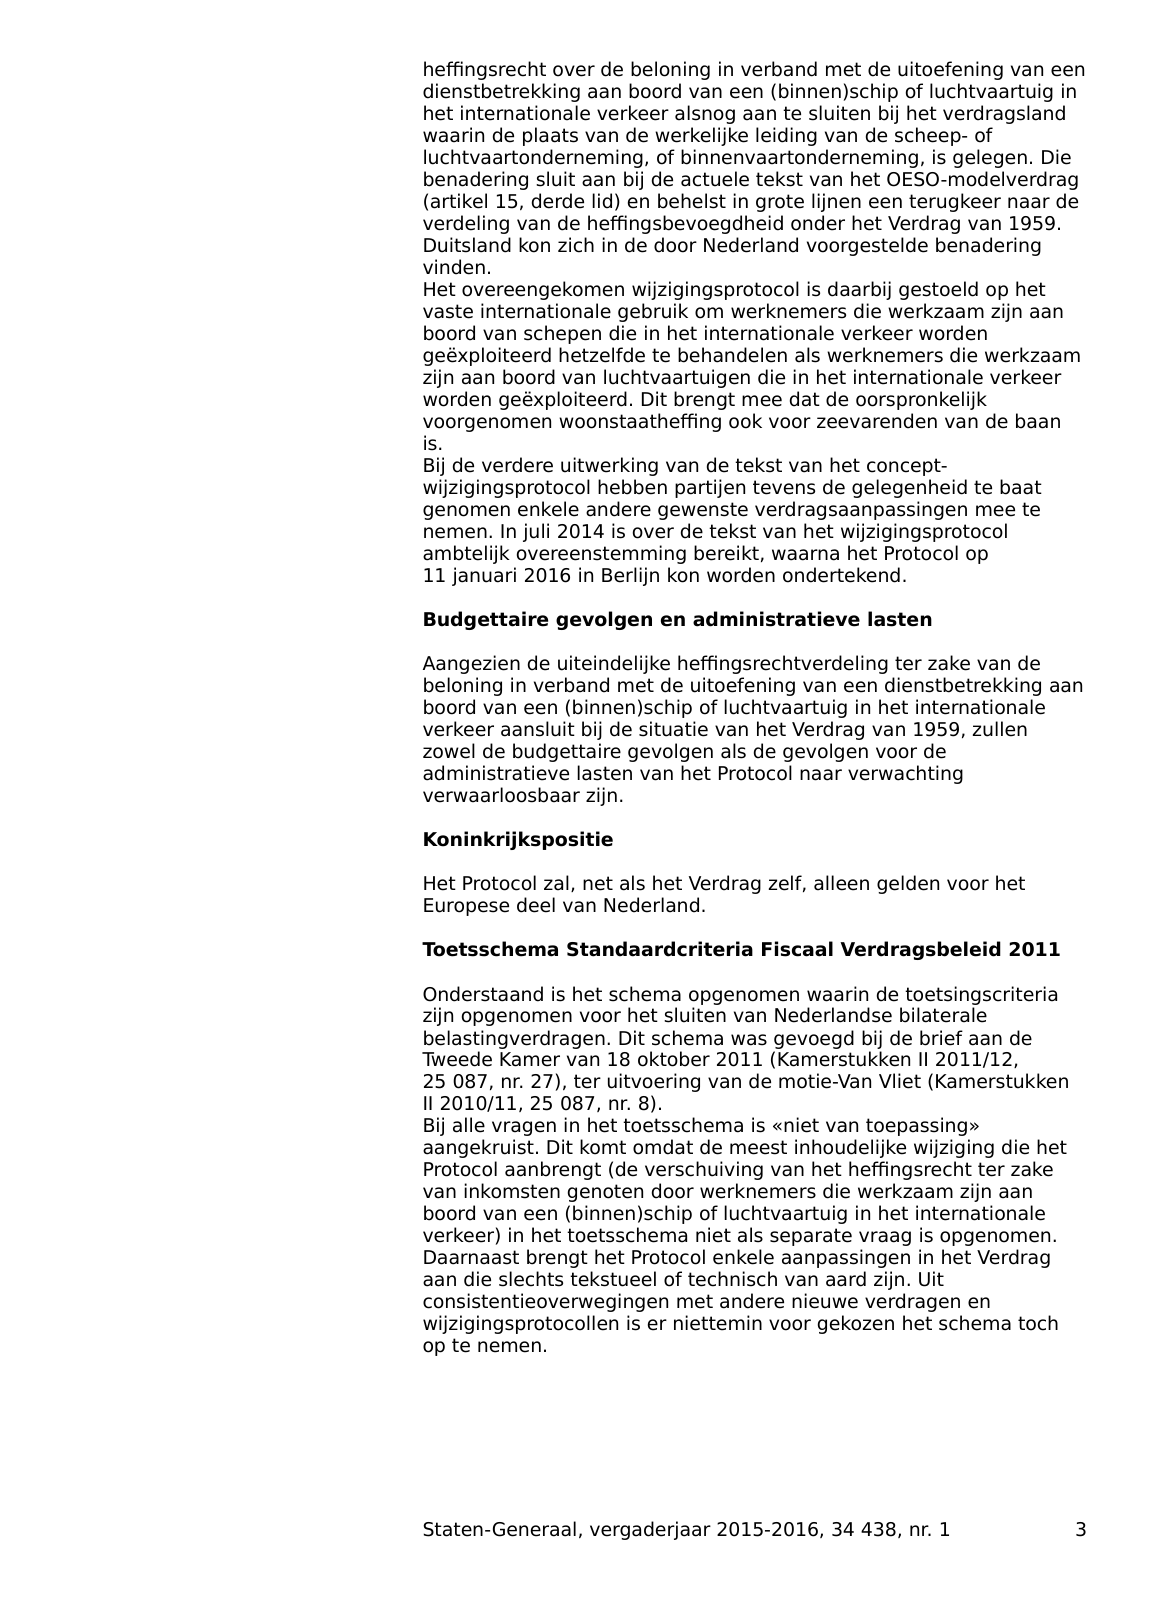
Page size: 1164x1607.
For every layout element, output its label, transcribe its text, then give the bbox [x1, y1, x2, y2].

subtitle Budgettaire gevolgen en administratieve lasten [422, 609, 1087, 631]
text Bij de verdere uitwerking van de tekst van het concept-wijzigingsprotocol hebben partijen tevens de gelegenheid te baat genomen enkele andere gewenste verdragsaanpassingen mee te nemen. In juli 2014 is over de tekst van het wijzigingsprotocol ambtelijk overeenstemming bereikt, waarna het Protocol op 11 januari 2016 in Berlijn kon worden ondertekend. [422, 455, 1087, 587]
text Het overeengekomen wijzigingsprotocol is daarbij gestoeld op het vaste internationale gebruik om werknemers die werkzaam zijn aan boord van schepen die in het internationale verkeer worden geëxploiteerd hetzelfde te behandelen als werknemers die werkzaam zijn aan boord van luchtvaartuigen die in het internationale verkeer worden geëxploiteerd. Dit brengt mee dat de oorspronkelijk voorgenomen woonstaatheffing ook voor zeevarenden van de baan is. [422, 279, 1087, 455]
text Onderstaand is het schema opgenomen waarin de toetsingscriteria zijn opgenomen voor het sluiten van Nederlandse bilaterale belastingverdragen. Dit schema was gevoegd bij de brief aan de Tweede Kamer van 18 oktober 2011 (Kamerstukken II 2011/12, 25 087, nr. 27), ter uitvoering van de motie-Van Vliet (Kamerstukken II 2010/11, 25 087, nr. 8). [422, 983, 1087, 1115]
text Aangezien de uiteindelijke heffingsrechtverdeling ter zake van de beloning in verband met de uitoefening van een dienstbetrekking aan boord van een (binnen)schip of luchtvaartuig in het internationale verkeer aansluit bij de situatie van het Verdrag van 1959, zullen zowel de budgettaire gevolgen als de gevolgen voor de administratieve lasten van het Protocol naar verwachting verwaarloosbaar zijn. [422, 653, 1087, 807]
subtitle Koninkrijkspositie [422, 829, 1087, 851]
subtitle Toetsschema Standaardcriteria Fiscaal Verdragsbeleid 2011 [422, 939, 1087, 961]
text Het Protocol zal, net als het Verdrag zelf, alleen gelden voor het Europese deel van Nederland. [422, 873, 1087, 917]
text heffingsrecht over de beloning in verband met de uitoefening van een dienstbetrekking aan boord van een (binnen)schip of luchtvaartuig in het internationale verkeer alsnog aan te sluiten bij het verdragsland waarin de plaats van de werkelijke leiding van de scheep- of luchtvaartonderneming, of binnenvaartonderneming, is gelegen. Die benadering sluit aan bij de actuele tekst van het OESO-modelverdrag (artikel 15, derde lid) en behelst in grote lijnen een terugkeer naar de verdeling van de heffingsbevoegdheid onder het Verdrag van 1959. Duitsland kon zich in de door Nederland voorgestelde benadering vinden. [422, 59, 1087, 279]
text Bij alle vragen in het toetsschema is «niet van toepassing» aangekruist. Dit komt omdat de meest inhoudelijke wijziging die het Protocol aanbrengt (de verschuiving van het heffingsrecht ter zake van inkomsten genoten door werknemers die werkzaam zijn aan boord van een (binnen)schip of luchtvaartuig in het internationale verkeer) in het toetsschema niet als separate vraag is opgenomen. Daarnaast brengt het Protocol enkele aanpassingen in het Verdrag aan die slechts tekstueel of technisch van aard zijn. Uit consistentieoverwegingen met andere nieuwe verdragen en wijzigingsprotocollen is er niettemin voor gekozen het schema toch op te nemen. [422, 1115, 1087, 1357]
